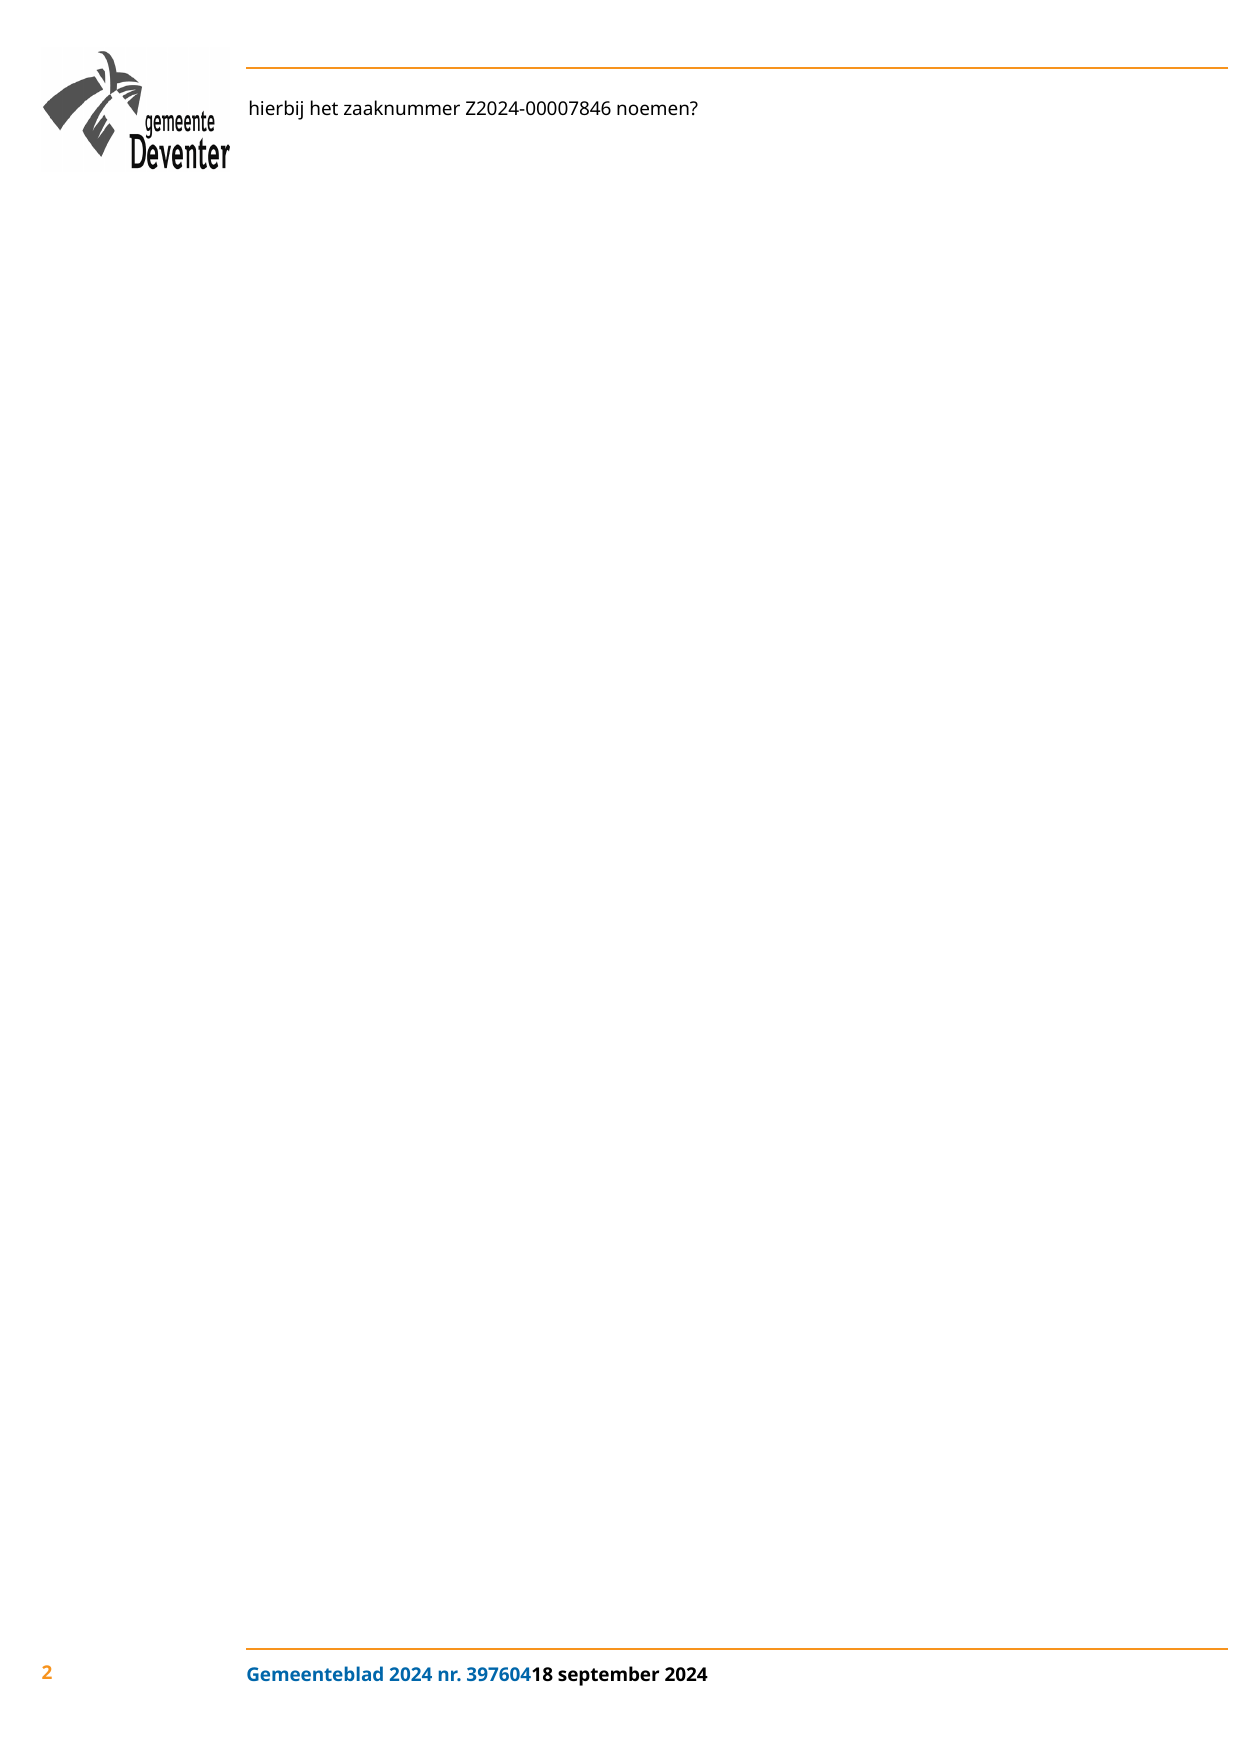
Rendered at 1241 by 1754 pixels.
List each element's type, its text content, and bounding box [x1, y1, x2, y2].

text hierbij het zaaknummer Z2024-00007846 noemen? [248, 95, 1152, 121]
picture [41, 47, 231, 172]
